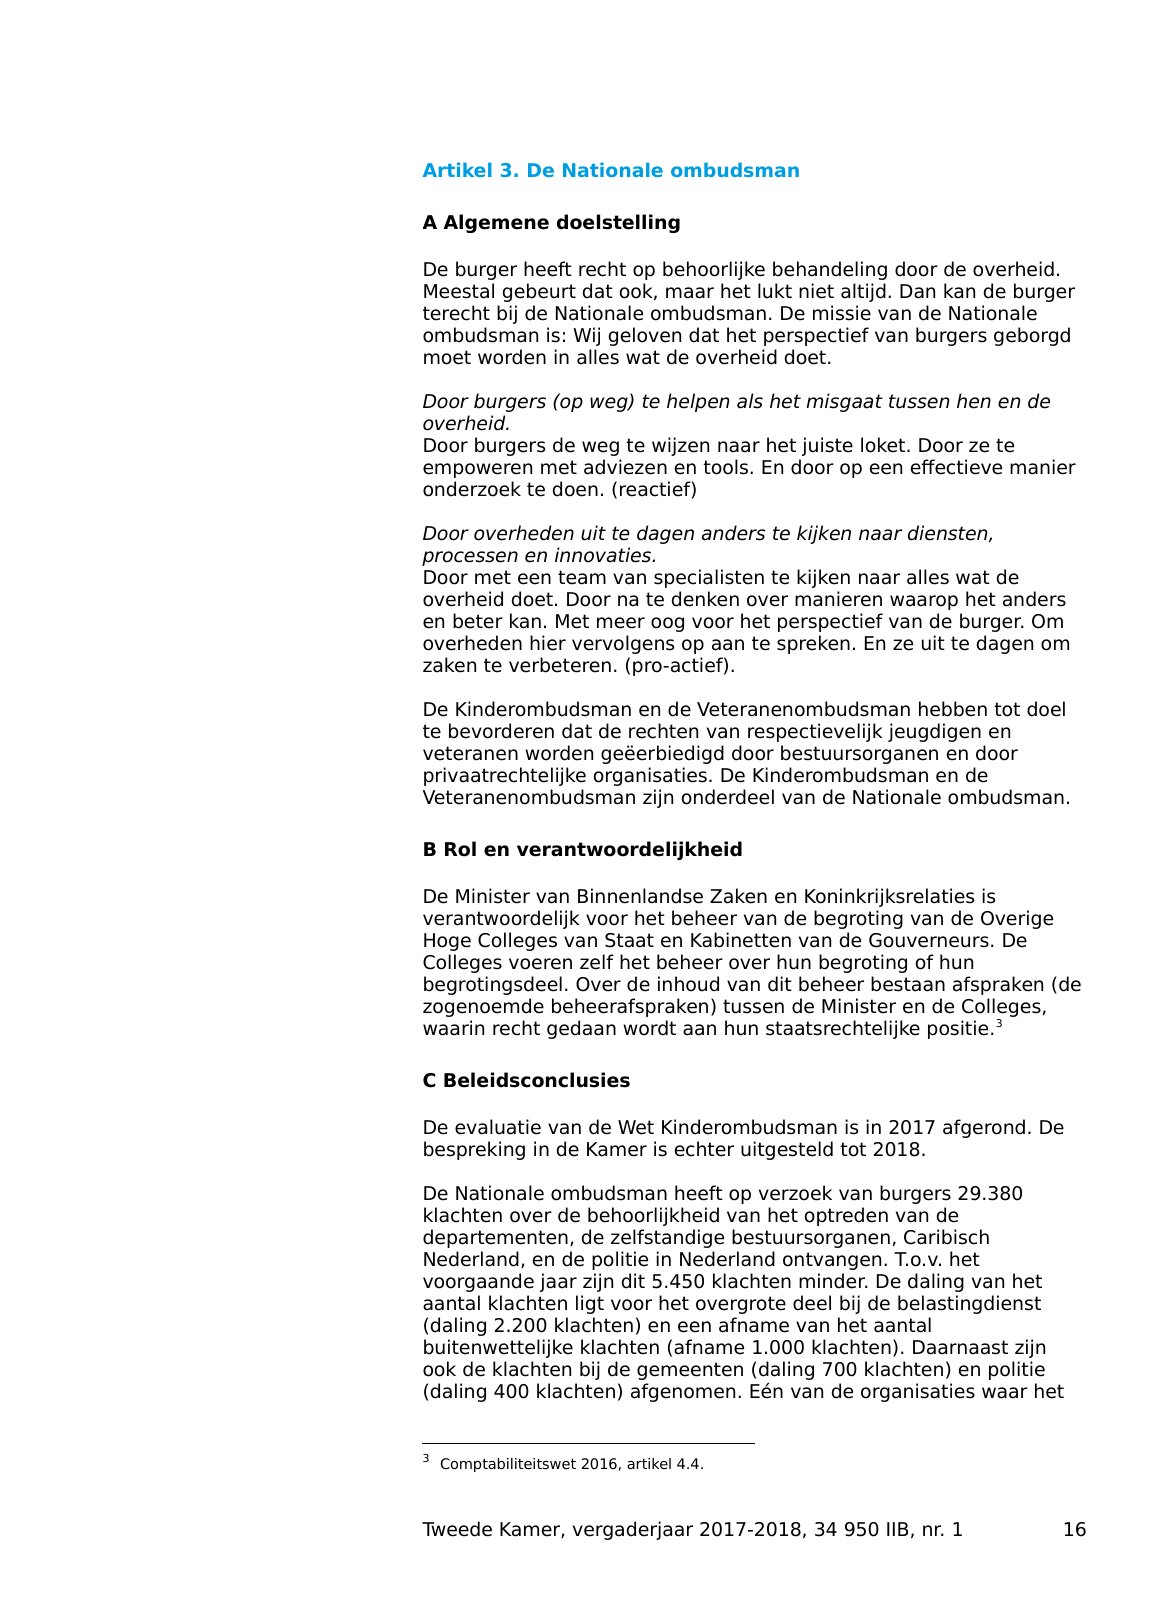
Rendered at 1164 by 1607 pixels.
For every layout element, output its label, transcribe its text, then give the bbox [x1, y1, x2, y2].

text Door met een team van specialisten te kijken naar alles wat de overheid doet. Door na te denken over manieren waarop het anders en beter kan. Met meer oog voor het perspectief van de burger. Om overheden hier vervolgens op aan te spreken. En ze uit te dagen om zaken te verbeteren. (pro-actief). [422, 567, 1087, 677]
subtitle C Beleidsconclusies [422, 1070, 1087, 1092]
text Door burgers (op weg) te helpen als het misgaat tussen hen en de overheid. [422, 391, 1087, 435]
text De Minister van Binnenlandse Zaken en Koninkrijksrelaties is verantwoordelijk voor het beheer van de begroting van de Overige Hoge Colleges van Staat en Kabinetten van de Gouverneurs. De Colleges voeren zelf het beheer over hun begroting of hun begrotingsdeel. Over de inhoud van dit beheer bestaan afspraken (de zogenoemde beheerafspraken) tussen de Minister en de Colleges, waarin recht gedaan wordt aan hun staatsrechtelijke positie. [422, 886, 1087, 1040]
text Comptabiliteitswet 2016, artikel 4.4. [422, 1452, 1087, 1474]
text De burger heeft recht op behoorlijke behandeling door de overheid. Meestal gebeurt dat ook, maar het lukt niet altijd. Dan kan de burger terecht bij de Nationale ombudsman. De missie van de Nationale ombudsman is: Wij geloven dat het perspectief van burgers geborgd moet worden in alles wat de overheid doet. [422, 259, 1087, 369]
text Door overheden uit te dagen anders te kijken naar diensten, processen en innovaties. [422, 523, 1087, 567]
text Door burgers de weg te wijzen naar het juiste loket. Door ze te empoweren met adviezen en tools. En door op een effectieve manier onderzoek te doen. (reactief) [422, 435, 1087, 501]
text De Nationale ombudsman heeft op verzoek van burgers 29.380 klachten over de behoorlijkheid van het optreden van de departementen, de zelfstandige bestuursorganen, Caribisch Nederland, en de politie in Nederland ontvangen. T.o.v. het voorgaande jaar zijn dit 5.450 klachten minder. De daling van het aantal klachten ligt voor het overgrote deel bij de belastingdienst (daling 2.200 klachten) en een afname van het aantal buitenwettelijke klachten (afname 1.000 klachten). Daarnaast zijn ook de klachten bij de gemeenten (daling 700 klachten) en politie (daling 400 klachten) afgenomen. Eén van de organisaties waar het [422, 1183, 1087, 1403]
subtitle Artikel 3. De Nationale ombudsman [422, 160, 1087, 182]
subtitle A Algemene doelstelling [422, 212, 1087, 234]
subtitle B Rol en verantwoordelijkheid [422, 839, 1087, 861]
text De Kinderombudsman en de Veteranenombudsman hebben tot doel te bevorderen dat de rechten van respectievelijk jeugdigen en veteranen worden geëerbiedigd door bestuursorganen en door privaatrechtelijke organisaties. De Kinderombudsman en de Veteranenombudsman zijn onderdeel van de Nationale ombudsman. [422, 699, 1087, 809]
text De evaluatie van de Wet Kinderombudsman is in 2017 afgerond. De bespreking in de Kamer is echter uitgesteld tot 2018. [422, 1117, 1087, 1161]
